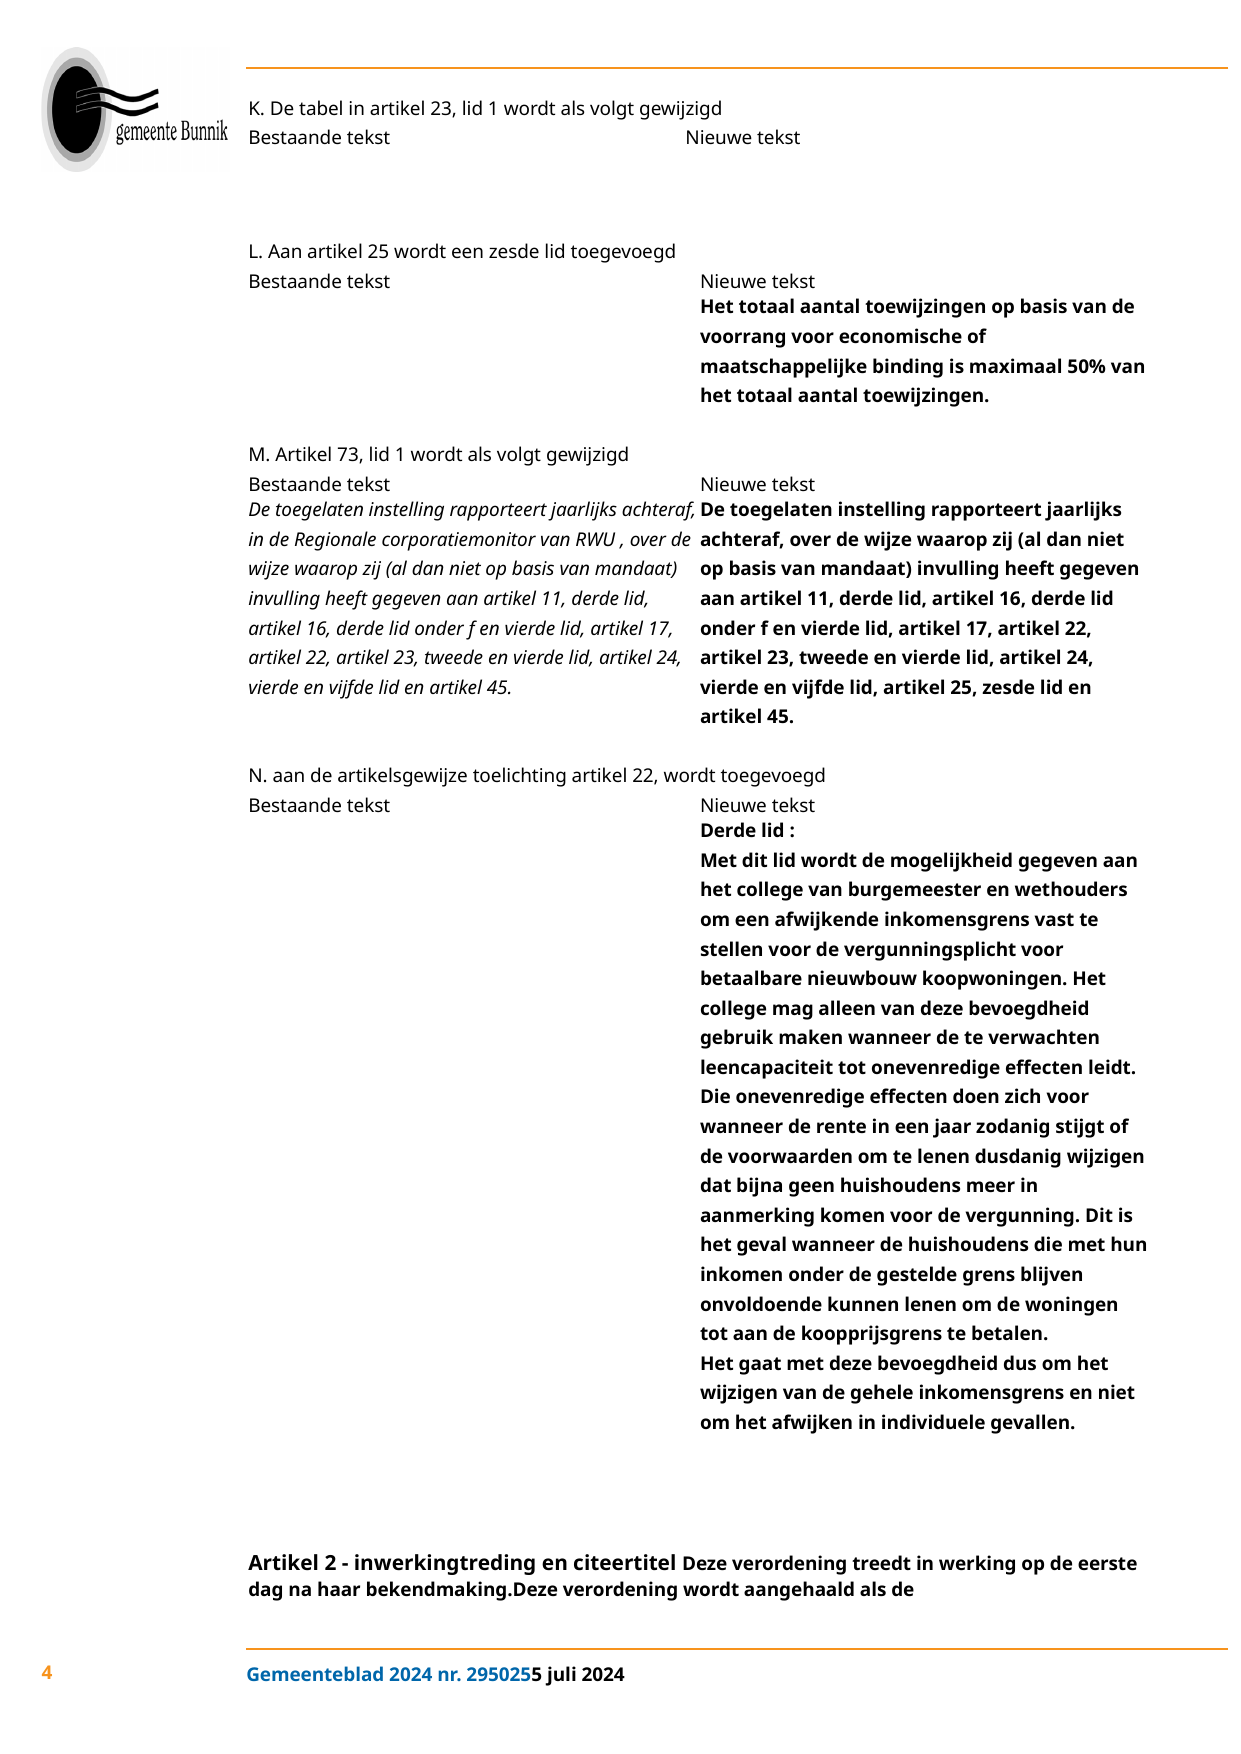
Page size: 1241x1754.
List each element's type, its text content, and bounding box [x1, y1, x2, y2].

table_header Nieuwe tekst [700, 268, 1152, 294]
text Artikel 2 - inwerkingtreding en citeertitel Deze verordening treedt in werking op de eerste dag na haar bekendmaking.Deze verordening wordt aangehaald als de [248, 1548, 1152, 1602]
text L. Aan artikel 25 wordt een zesde lid toegevoegd [248, 238, 1152, 264]
table_cell Derde lid : Met dit lid wordt de mogelijkheid gegeven aan het college van burgemeester en wethouders om een afwijkende inkomensgrens vast te stellen voor de vergunningsplicht voor betaalbare nieuwbouw koopwoningen. Het college mag alleen van deze bevoegdheid gebruik maken wanneer de te verwachten leencapaciteit tot onevenredige effecten leidt. Die onevenredige effecten doen zich voor wanneer de rente in een jaar zodanig stijgt of de voorwaarden om te lenen dusdanig wijzigen dat bijna geen huishoudens meer in aanmerking komen voor de vergunning. Dit is het geval wanneer de huishoudens die met hun inkomen onder de gestelde grens blijven onvoldoende kunnen lenen om de woningen tot aan de koopprijsgrens te betalen. Het gaat met deze bevoegdheid dus om het wijzigen van de gehele inkomensgrens en niet om het afwijken in individuele gevallen. [700, 818, 1152, 1464]
table_cell [248, 294, 700, 408]
table_header Bestaande tekst [248, 792, 700, 817]
table_header Nieuwe tekst [700, 792, 1152, 817]
picture [41, 47, 231, 172]
table_header Bestaande tekst [248, 268, 700, 294]
text N. aan de artikelsgewijze toelichting artikel 22, wordt toegevoegd [248, 762, 1152, 788]
table_cell [248, 818, 700, 1464]
table_cell [685, 150, 1152, 176]
table_header Nieuwe tekst [700, 471, 1152, 496]
text M. Artikel 73, lid 1 wordt als volgt gewijzigd [248, 441, 1152, 467]
table_header Nieuwe tekst [685, 125, 1152, 150]
table_cell De toegelaten instelling rapporteert jaarlijks achteraf, over de wijze waarop zij (al dan niet op basis van mandaat) invulling heeft gegeven aan artikel 11, derde lid, artikel 16, derde lid onder f en vierde lid, artikel 17, artikel 22, artikel 23, tweede en vierde lid, artikel 24, vierde en vijfde lid, artikel 25, zesde lid en artikel 45. [700, 496, 1152, 729]
table_header Bestaande tekst [248, 471, 700, 496]
table_cell Het totaal aantal toewijzingen op basis van de voorrang voor economische of maatschappelijke binding is maximaal 50% van het totaal aantal toewijzingen. [700, 294, 1152, 408]
table_cell De toegelaten instelling rapporteert jaarlijks achteraf, in de Regionale corporatiemonitor van RWU , over de wijze waarop zij (al dan niet op basis van mandaat) invulling heeft gegeven aan artikel 11, derde lid, artikel 16, derde lid onder f en vierde lid, artikel 17, artikel 22, artikel 23, tweede en vierde lid, artikel 24, vierde en vijfde lid en artikel 45. [248, 496, 700, 729]
text K. De tabel in artikel 23, lid 1 wordt als volgt gewijzigd [248, 95, 1152, 121]
table_header Bestaande tekst [248, 125, 685, 150]
table_cell [248, 150, 685, 176]
